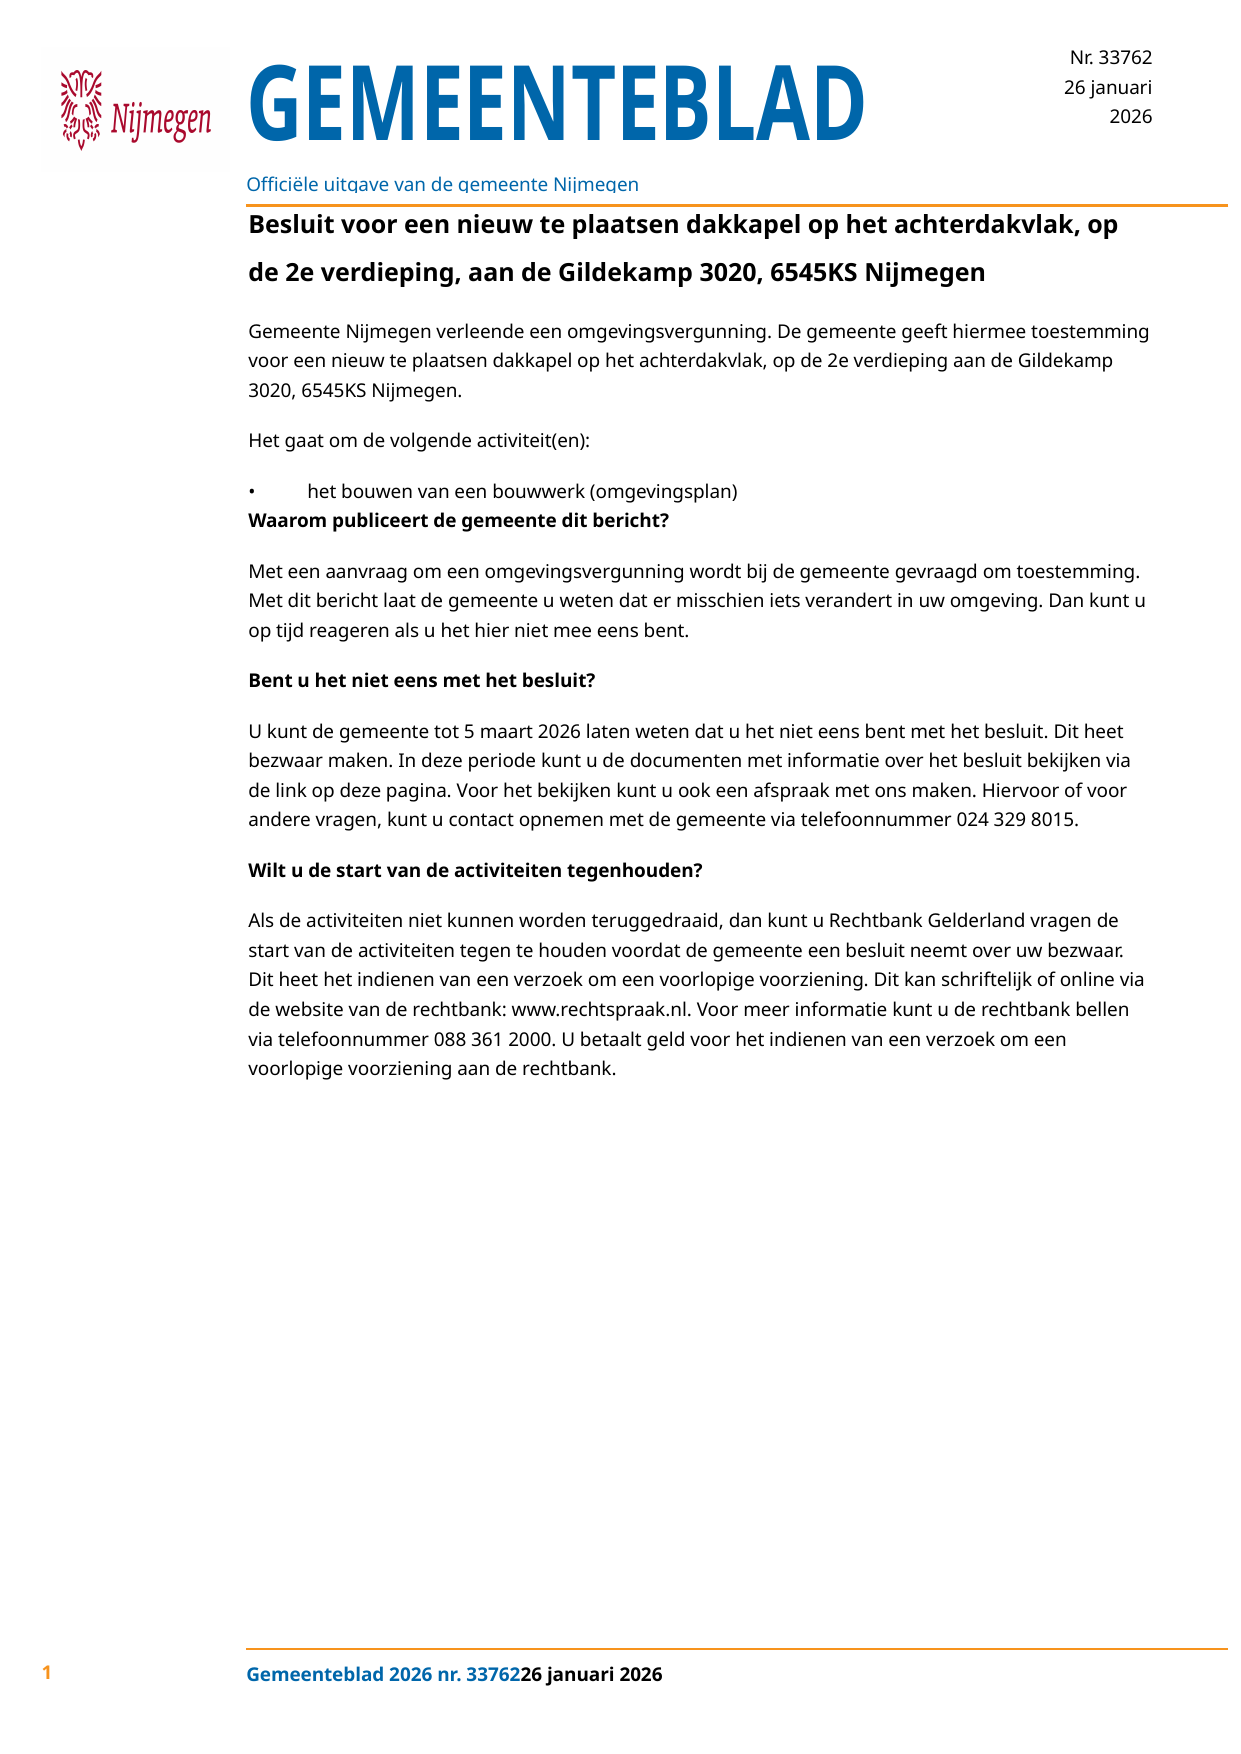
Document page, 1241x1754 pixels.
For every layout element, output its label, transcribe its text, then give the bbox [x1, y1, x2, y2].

text Besluit voor een nieuw te plaatsen dakkapel op het achterdakvlak, op de 2e verdieping, aan de Gildekamp 3020, 6545KS Nijmegen [248, 207, 1152, 288]
picture [41, 47, 231, 172]
text Waarom publiceert de gemeente dit bericht? [248, 507, 1152, 533]
text U kunt de gemeente tot 5 maart 2026 laten weten dat u het niet eens bent met het besluit. Dit heet bezwaar maken. In deze periode kunt u de documenten met informatie over het besluit bekijken via de link op deze pagina. Voor het bekijken kunt u ook een afspraak met ons maken. Hiervoor of voor andere vragen, kunt u contact opnemen met de gemeente via telefoonnummer 024 329 8015. [248, 718, 1152, 832]
text Met een aanvraag om een omgevingsvergunning wordt bij de gemeente gevraagd om toestemming. Met dit bericht laat de gemeente u weten dat er misschien iets verandert in uw omgeving. Dan kunt u op tijd reageren als u het hier niet mee eens bent. [248, 558, 1152, 643]
text Het gaat om de volgende activiteit(en): [248, 427, 1152, 453]
list het bouwen van een bouwwerk (omgevingsplan) [248, 478, 1152, 504]
text Bent u het niet eens met het besluit? [248, 667, 1152, 693]
text Gemeente Nijmegen verleende een omgevingsvergunning. De gemeente geeft hiermee toestemming voor een nieuw te plaatsen dakkapel op het achterdakvlak, op de 2e verdieping aan de Gildekamp 3020, 6545KS Nijmegen. [248, 318, 1152, 403]
text Als de activiteiten niet kunnen worden teruggedraaid, dan kunt u Rechtbank Gelderland vragen de start van de activiteiten tegen te houden voordat de gemeente een besluit neemt over uw bezwaar. Dit heet het indienen van een verzoek om een voorlopige voorziening. Dit kan schriftelijk of online via de website van de rechtbank: www.rechtspraak.nl. Voor meer informatie kunt u de rechtbank bellen via telefoonnummer 088 361 2000. U betaalt geld voor het indienen van een verzoek om een voorlopige voorziening aan de rechtbank. [248, 907, 1152, 1081]
text Wilt u de start van de activiteiten tegenhouden? [248, 857, 1152, 883]
